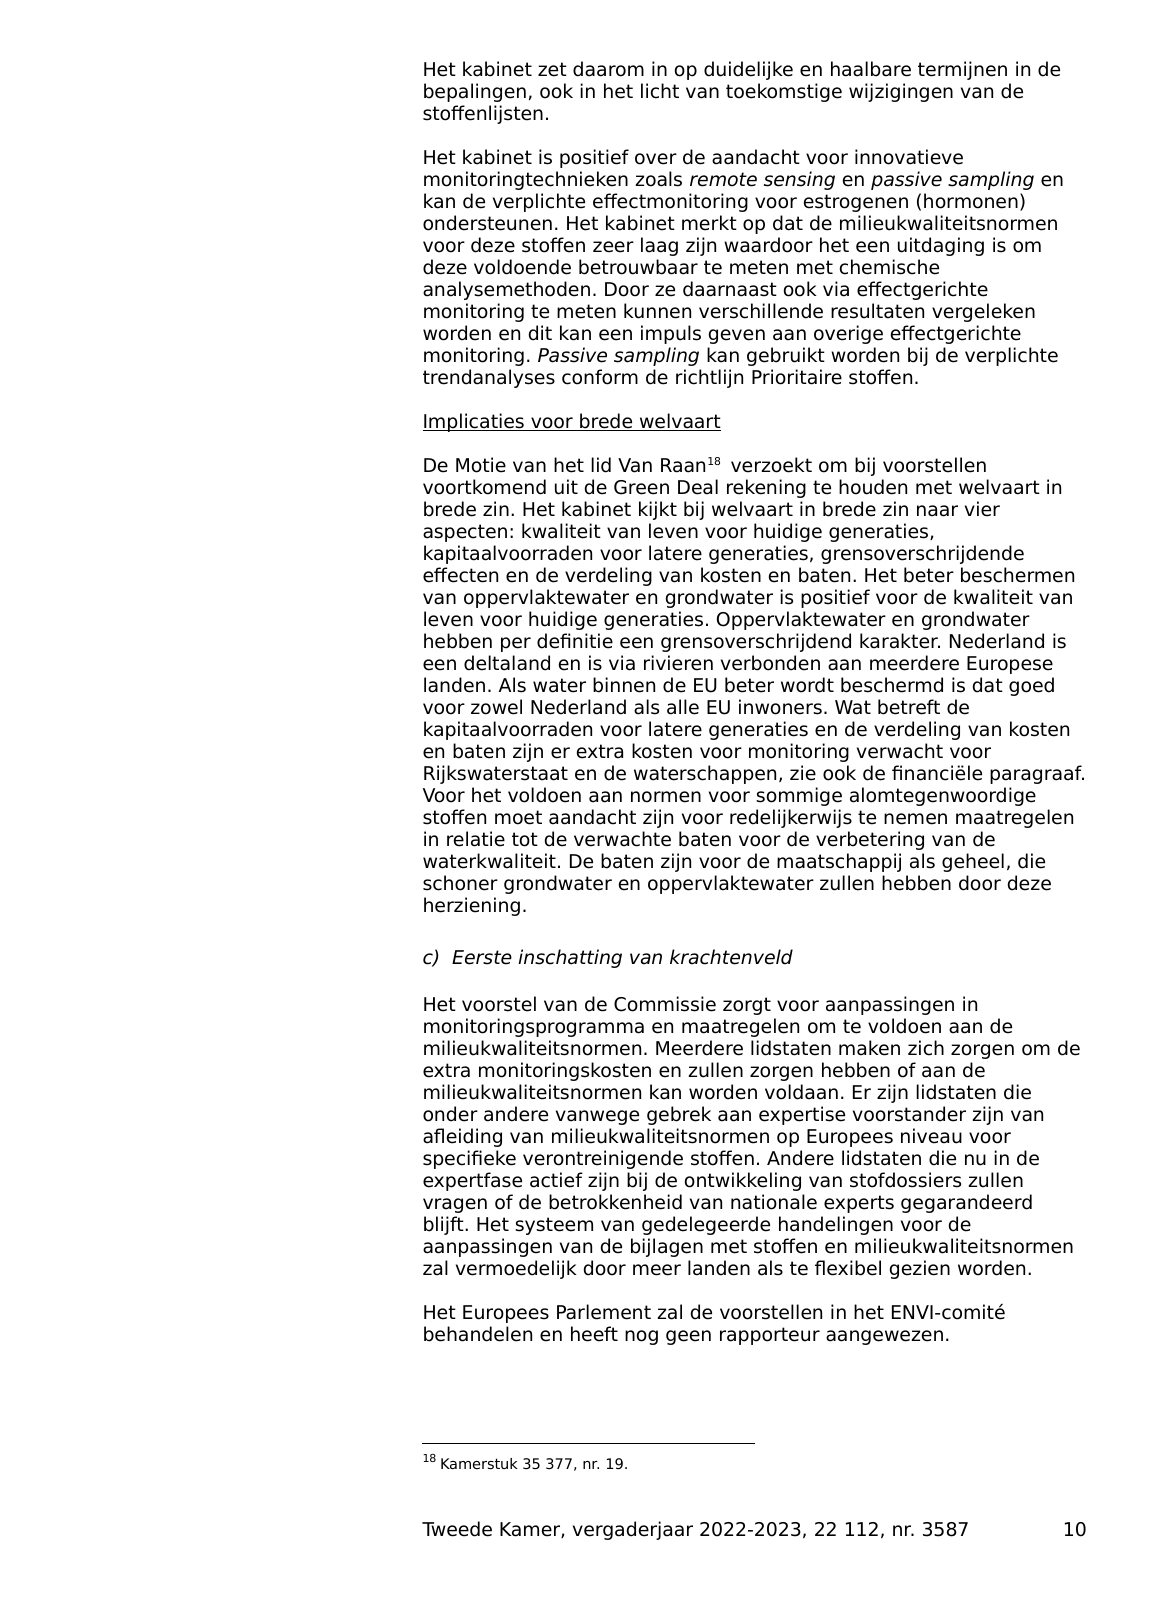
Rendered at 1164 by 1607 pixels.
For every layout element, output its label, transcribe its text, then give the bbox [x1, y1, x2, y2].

subtitle Implicaties voor brede welvaart [422, 411, 1087, 433]
subtitle c) Eerste inschatting van krachtenveld [422, 947, 1087, 969]
text Het Europees Parlement zal de voorstellen in het ENVI-comité behandelen en heeft nog geen rapporteur aangewezen. [422, 1302, 1087, 1346]
text Het voorstel van de Commissie zorgt voor aanpassingen in monitoringsprogramma en maatregelen om te voldoen aan de milieukwaliteitsnormen. Meerdere lidstaten maken zich zorgen om de extra monitoringskosten en zullen zorgen hebben of aan de milieukwaliteitsnormen kan worden voldaan. Er zijn lidstaten die onder andere vanwege gebrek aan expertise voorstander zijn van afleiding van milieukwaliteitsnormen op Europees niveau voor specifieke verontreinigende stoffen. Andere lidstaten die nu in de expertfase actief zijn bij de ontwikkeling van stofdossiers zullen vragen of de betrokkenheid van nationale experts gegarandeerd blijft. Het systeem van gedelegeerde handelingen voor de aanpassingen van de bijlagen met stoffen en milieukwaliteitsnormen zal vermoedelijk door meer landen als te flexibel gezien worden. [422, 994, 1087, 1279]
text Het kabinet is positief over de aandacht voor innovatieve monitoringtechnieken zoals remote sensing en passive sampling en kan de verplichte effectmonitoring voor estrogenen (hormonen) ondersteunen. Het kabinet merkt op dat de milieukwaliteitsnormen voor deze stoffen zeer laag zijn waardoor het een uitdaging is om deze voldoende betrouwbaar te meten met chemische analysemethoden. Door ze daarnaast ook via effectgerichte monitoring te meten kunnen verschillende resultaten vergeleken worden en dit kan een impuls geven aan overige effectgerichte monitoring. Passive sampling kan gebruikt worden bij de verplichte trendanalyses conform de richtlijn Prioritaire stoffen. [422, 147, 1087, 389]
text Het kabinet zet daarom in op duidelijke en haalbare termijnen in de bepalingen, ook in het licht van toekomstige wijzigingen van de stoffenlijsten. [422, 59, 1087, 125]
text De Motie van het lid Van Raan verzoekt om bij voorstellen voortkomend uit de Green Deal rekening te houden met welvaart in brede zin. Het kabinet kijkt bij welvaart in brede zin naar vier aspecten: kwaliteit van leven voor huidige generaties, kapitaalvoorraden voor latere generaties, grensoverschrijdende effecten en de verdeling van kosten en baten. Het beter beschermen van oppervlaktewater en grondwater is positief voor de kwaliteit van leven voor huidige generaties. Oppervlaktewater en grondwater hebben per definitie een grensoverschrijdend karakter. Nederland is een deltaland en is via rivieren verbonden aan meerdere Europese landen. Als water binnen de EU beter wordt beschermd is dat goed voor zowel Nederland als alle EU inwoners. Wat betreft de kapitaalvoorraden voor latere generaties en de verdeling van kosten en baten zijn er extra kosten voor monitoring verwacht voor Rijkswaterstaat en de waterschappen, zie ook de financiële paragraaf. Voor het voldoen aan normen voor sommige alomtegenwoordige stoffen moet aandacht zijn voor redelijkerwijs te nemen maatregelen in relatie tot de verwachte baten voor de verbetering van de waterkwaliteit. De baten zijn voor de maatschappij als geheel, die schoner grondwater en oppervlaktewater zullen hebben door deze herziening. [422, 455, 1087, 917]
text Kamerstuk 35 377, nr. 19. [422, 1452, 1087, 1474]
